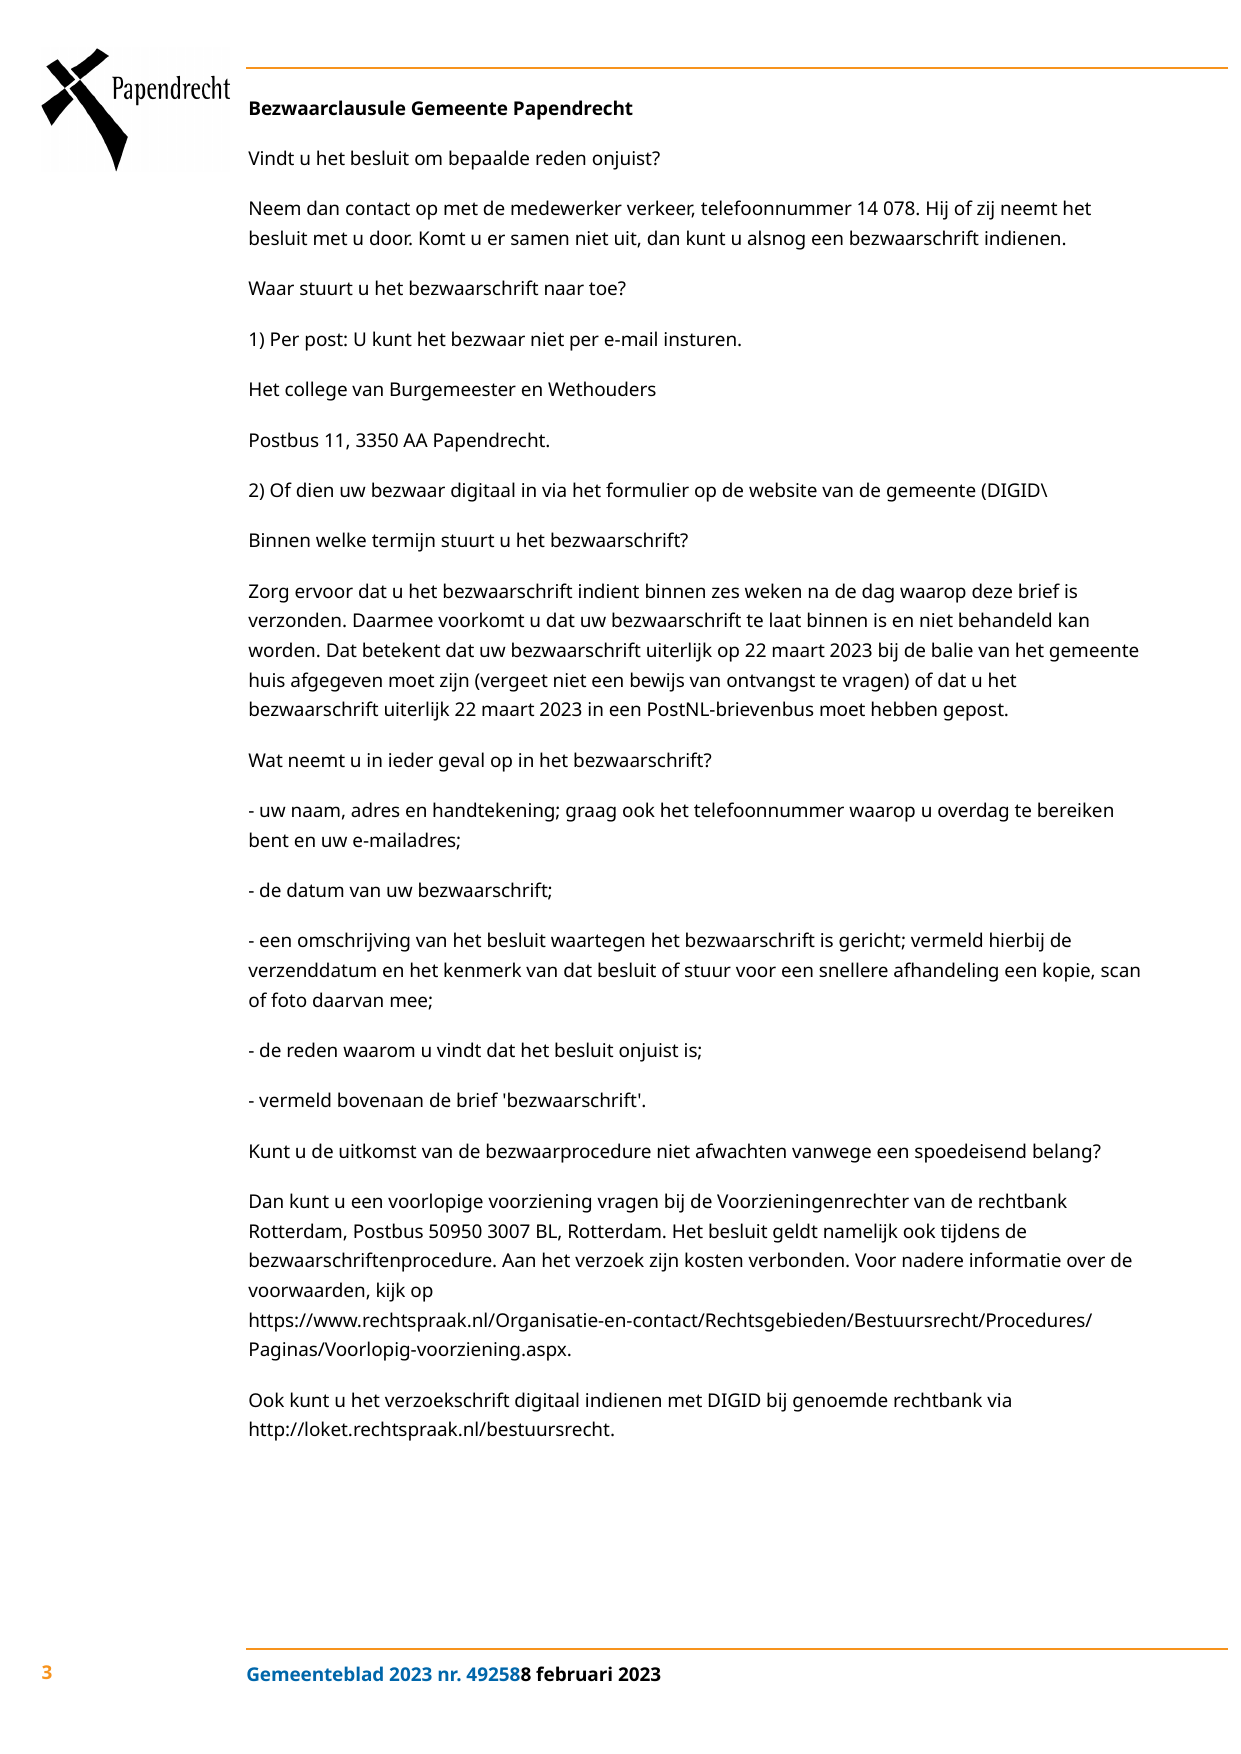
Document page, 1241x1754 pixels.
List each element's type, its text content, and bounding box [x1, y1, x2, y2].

text Kunt u de uitkomst van de bezwaarprocedure niet afwachten vanwege een spoedeisend belang? [248, 1138, 1152, 1164]
text - de datum van uw bezwaarschrift; [248, 877, 1152, 903]
picture [41, 47, 231, 172]
text Wat neemt u in ieder geval op in het bezwaarschrift? [248, 747, 1152, 773]
text 2) Of dien uw bezwaar digitaal in via het formulier op de website van de gemeente (DIGID\ [248, 477, 1152, 503]
text - de reden waarom u vindt dat het besluit onjuist is; [248, 1037, 1152, 1063]
text Neem dan contact op met de medewerker verkeer, telefoonnummer 14 078. Hij of zij neemt het besluit met u door. Komt u er samen niet uit, dan kunt u alsnog een bezwaarschrift indienen. [248, 196, 1152, 251]
text Dan kunt u een voorlopige voorziening vragen bij de Voorzieningenrechter van de rechtbank Rotterdam, Postbus 50950 3007 BL, Rotterdam. Het besluit geldt namelijk ook tijdens de bezwaarschriftenprocedure. Aan het verzoek zijn kosten verbonden. Voor nadere informatie over de voorwaarden, kijk op https://www.rechtspraak.nl/Organisatie-en-contact/Rechtsgebieden/Bestuursrecht/Procedures/Paginas/Voorlopig-voorziening.aspx. [248, 1188, 1152, 1362]
text - vermeld bovenaan de brief 'bezwaarschrift'. [248, 1088, 1152, 1113]
text 1) Per post: U kunt het bezwaar niet per e-mail insturen. [248, 326, 1152, 352]
text Postbus 11, 3350 AA Papendrecht. [248, 427, 1152, 453]
text Bezwaarclausule Gemeente Papendrecht [248, 95, 1152, 121]
text Het college van Burgemeester en Wethouders [248, 376, 1152, 402]
text - een omschrijving van het besluit waartegen het bezwaarschrift is gericht; vermeld hierbij de verzenddatum en het kenmerk van dat besluit of stuur voor een snellere afhandeling een kopie, scan of foto daarvan mee; [248, 928, 1152, 1013]
text Zorg ervoor dat u het bezwaarschrift indient binnen zes weken na de dag waarop deze brief is verzonden. Daarmee voorkomt u dat uw bezwaarschrift te laat binnen is en niet behandeld kan worden. Dat betekent dat uw bezwaarschrift uiterlijk op 22 maart 2023 bij de balie van het gemeente huis afgegeven moet zijn (vergeet niet een bewijs van ontvangst te vragen) of dat u het bezwaarschrift uiterlijk 22 maart 2023 in een PostNL-brievenbus moet hebben gepost. [248, 578, 1152, 722]
text - uw naam, adres en handtekening; graag ook het telefoonnummer waarop u overdag te bereiken bent en uw e-mailadres; [248, 797, 1152, 853]
text Binnen welke termijn stuurt u het bezwaarschrift? [248, 528, 1152, 553]
text Waar stuurt u het bezwaarschrift naar toe? [248, 276, 1152, 301]
text Vindt u het besluit om bepaalde reden onjuist? [248, 145, 1152, 171]
text Ook kunt u het verzoekschrift digitaal indienen met DIGID bij genoemde rechtbank via http://loket.rechtspraak.nl/bestuursrecht. [248, 1387, 1152, 1442]
